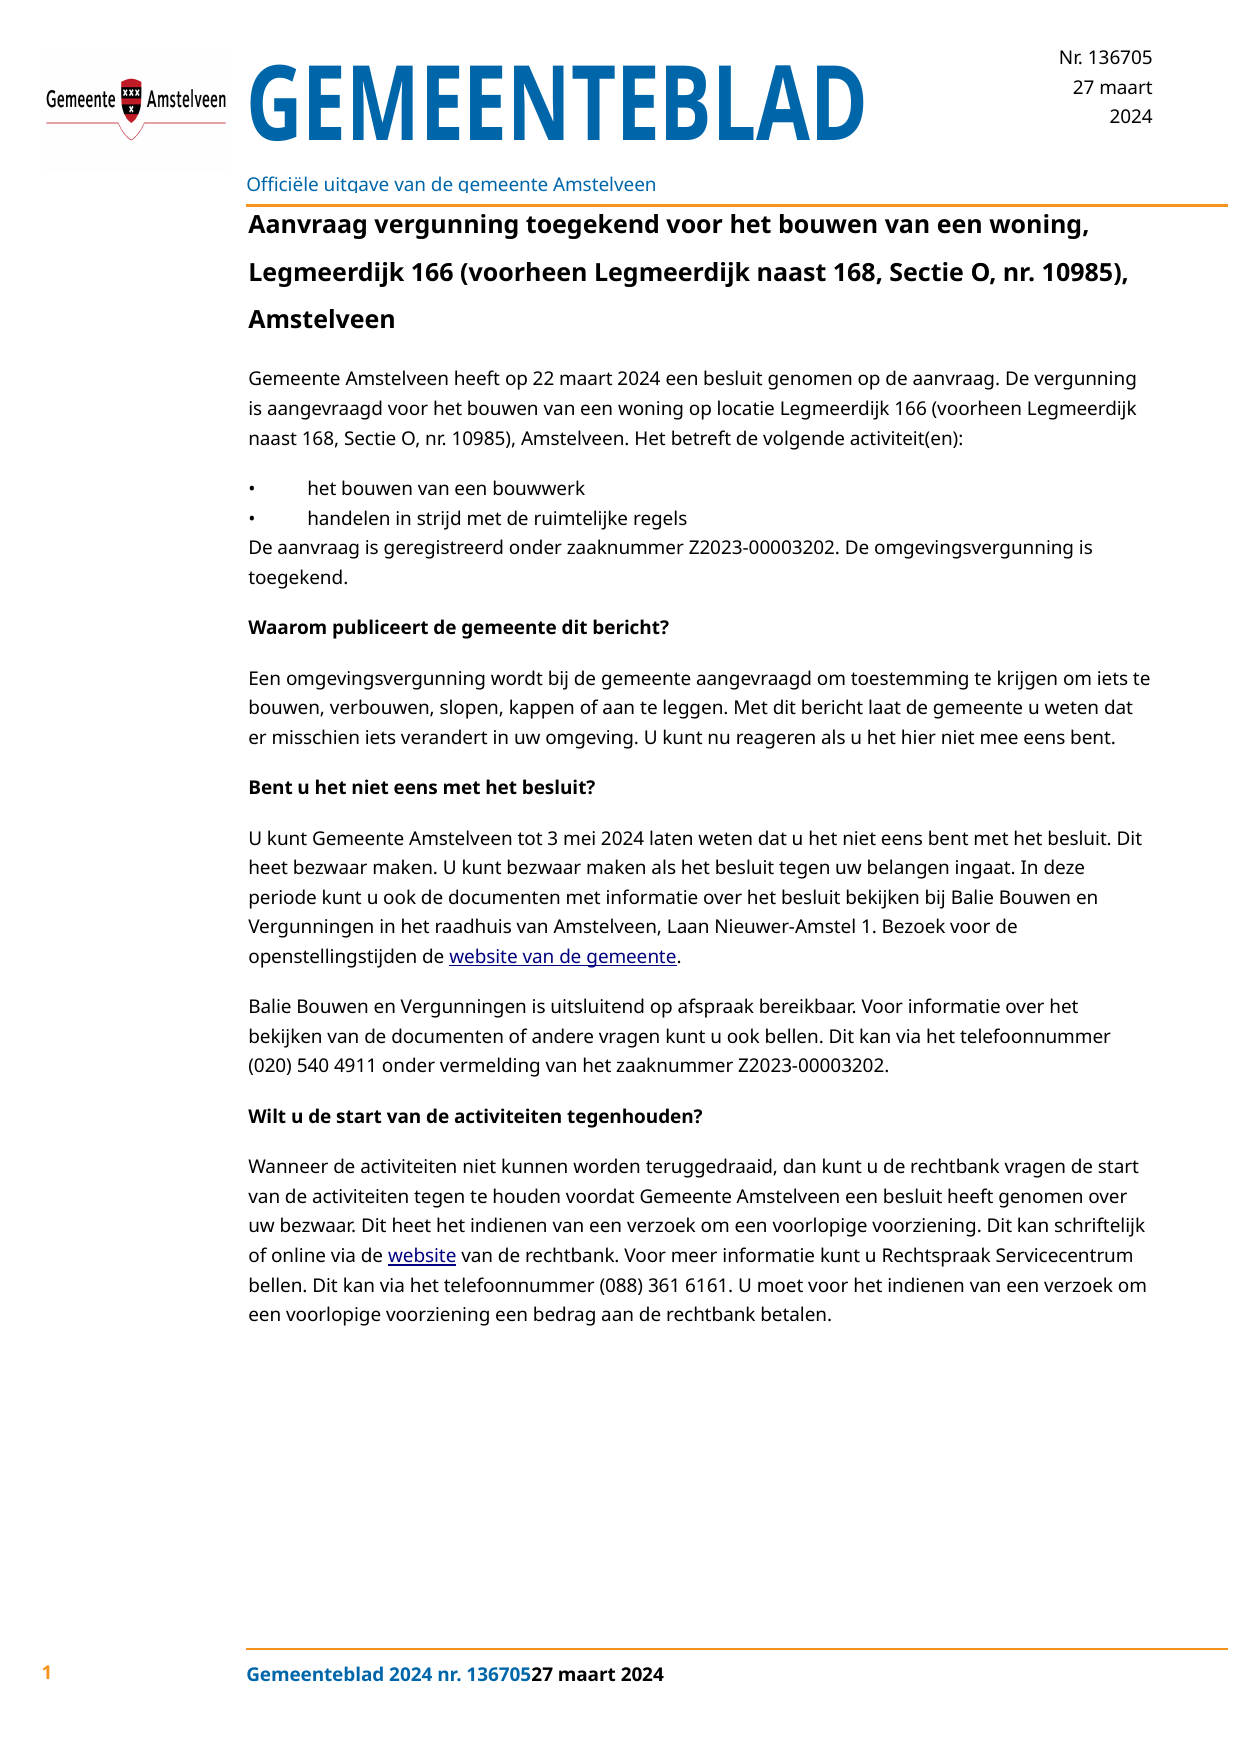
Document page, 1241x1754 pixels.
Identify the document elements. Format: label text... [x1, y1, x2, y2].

text Wanneer de activiteiten niet kunnen worden teruggedraaid, dan kunt u de rechtbank vragen de start van de activiteiten tegen te houden voordat Gemeente Amstelveen een besluit heeft genomen over uw bezwaar. Dit heet het indienen van een verzoek om een voorlopige voorziening. Dit kan schriftelijk of online via de website van de rechtbank. Voor meer informatie kunt u Rechtspraak Servicecentrum bellen. Dit kan via het telefoonnummer (088) 361 6161. U moet voor het indienen van een verzoek om een voorlopige voorziening een bedrag aan de rechtbank betalen. [248, 1153, 1152, 1327]
text Waarom publiceert de gemeente dit bericht? [248, 614, 1152, 640]
text Gemeente Amstelveen heeft op 22 maart 2024 een besluit genomen op de aanvraag. De vergunning is aangevraagd voor het bouwen van een woning op locatie Legmeerdijk 166 (voorheen Legmeerdijk naast 168, Sectie O, nr. 10985), Amstelveen. Het betreft de volgende activiteit(en): [248, 366, 1152, 450]
list handelen in strijd met de ruimtelijke regels [248, 505, 1152, 530]
text Aanvraag vergunning toegekend voor het bouwen van een woning, Legmeerdijk 166 (voorheen Legmeerdijk naast 168, Sectie O, nr. 10985), Amstelveen [248, 207, 1152, 336]
text De aanvraag is geregistreerd onder zaaknummer Z2023-00003202. De omgevingsvergunning is toegekend. [248, 534, 1152, 589]
list het bouwen van een bouwwerk [248, 475, 1152, 501]
picture [41, 47, 231, 172]
text Wilt u de start van de activiteiten tegenhouden? [248, 1103, 1152, 1129]
text Bent u het niet eens met het besluit? [248, 774, 1152, 800]
text Een omgevingsvergunning wordt bij de gemeente aangevraagd om toestemming te krijgen om iets te bouwen, verbouwen, slopen, kappen of aan te leggen. Met dit bericht laat de gemeente u weten dat er misschien iets verandert in uw omgeving. U kunt nu reageren als u het hier niet mee eens bent. [248, 665, 1152, 749]
text U kunt Gemeente Amstelveen tot 3 mei 2024 laten weten dat u het niet eens bent met het besluit. Dit heet bezwaar maken. U kunt bezwaar maken als het besluit tegen uw belangen ingaat. In deze periode kunt u ook de documenten met informatie over het besluit bekijken bij Balie Bouwen en Vergunningen in het raadhuis van Amstelveen, Laan Nieuwer-Amstel 1. Bezoek voor de openstellingstijden de website van de gemeente. [248, 825, 1152, 969]
text Balie Bouwen en Vergunningen is uitsluitend op afspraak bereikbaar. Voor informatie over het bekijken van de documenten of andere vragen kunt u ook bellen. Dit kan via het telefoonnummer (020) 540 4911 onder vermelding van het zaaknummer Z2023-00003202. [248, 993, 1152, 1078]
